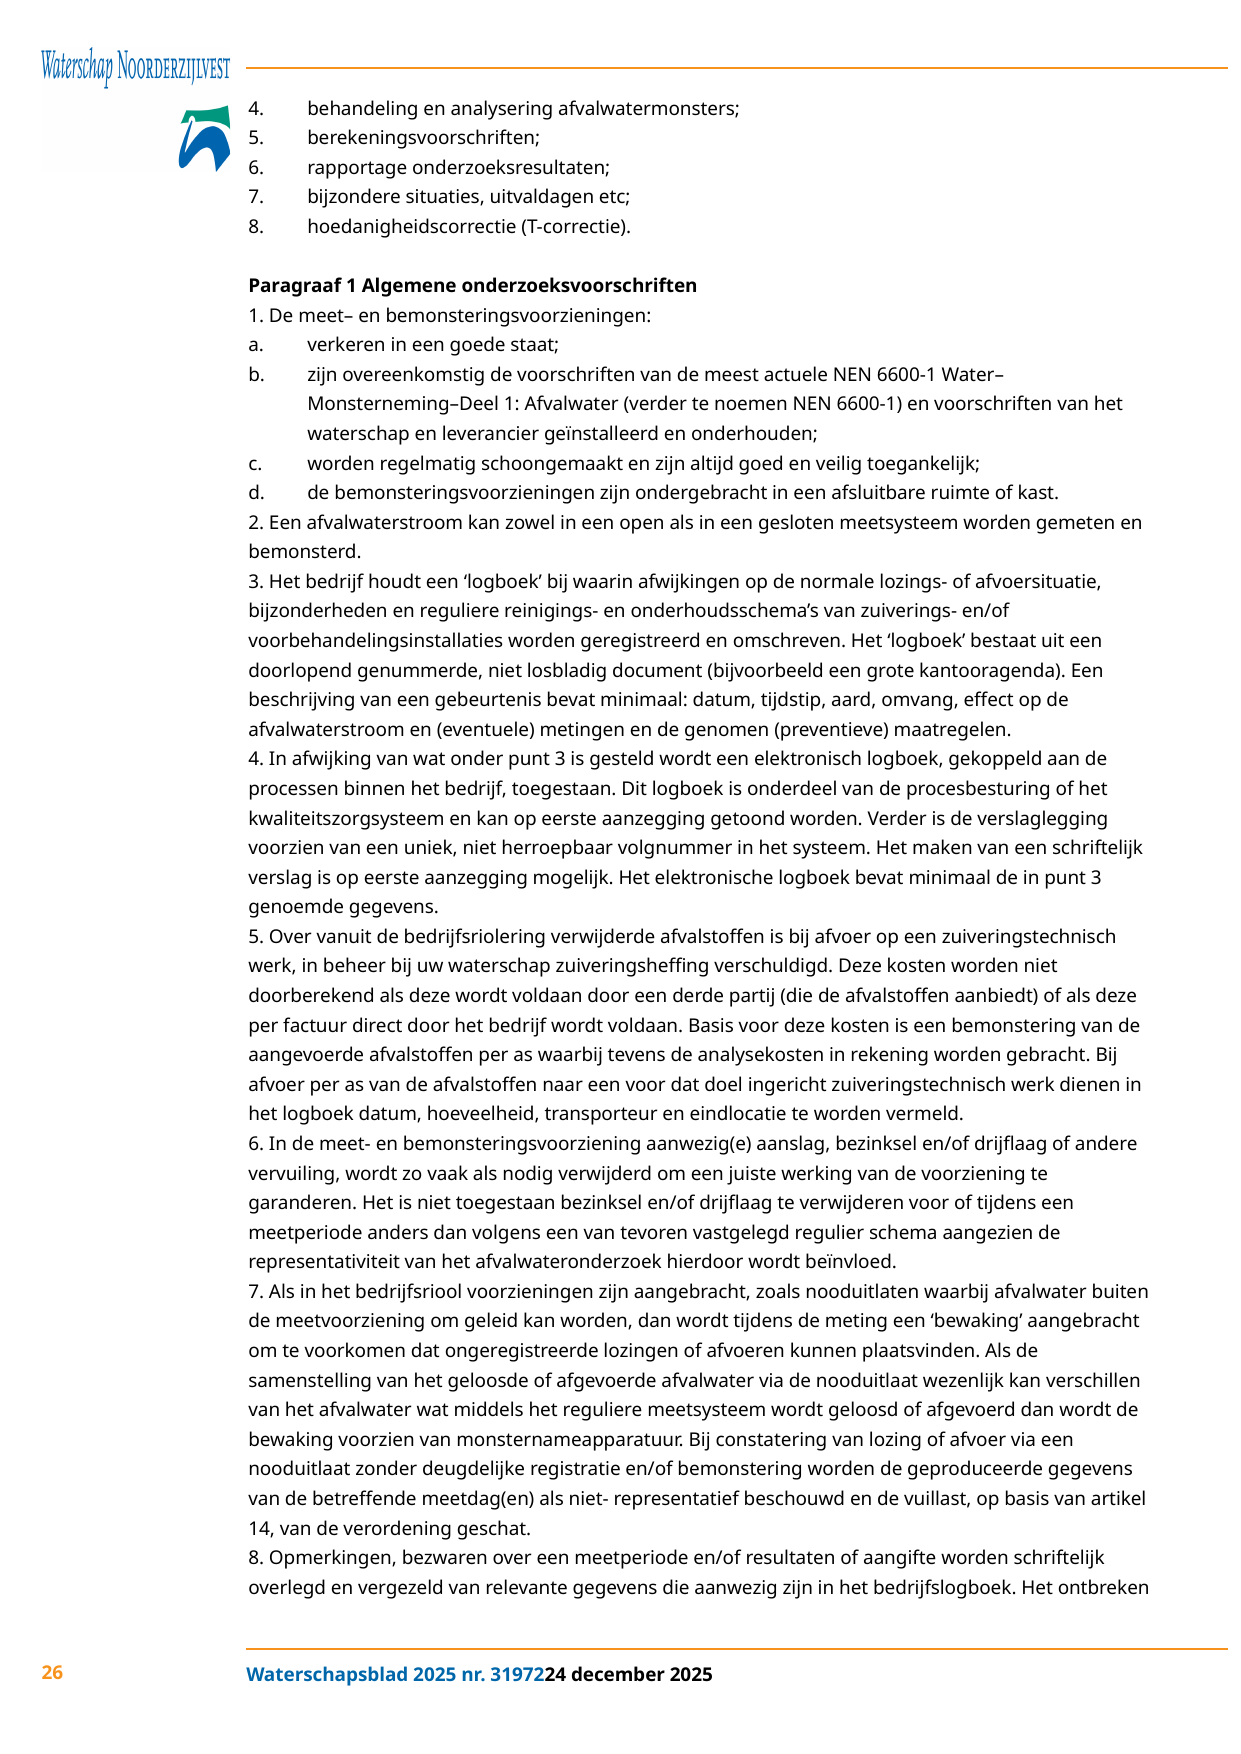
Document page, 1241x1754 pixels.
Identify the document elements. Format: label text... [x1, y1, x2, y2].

list hoedanigheidscorrectie (T-correctie). [248, 213, 1152, 239]
text 6. In de meet- en bemonsteringsvoorziening aanwezig(e) aanslag, bezinksel en/of drijflaag of andere vervuiling, wordt zo vaak als nodig verwijderd om een juiste werking van de voorziening te garanderen. Het is niet toegestaan bezinksel en/of drijflaag te verwijderen voor of tijdens een meetperiode anders dan volgens een van tevoren vastgelegd regulier schema aangezien de representativiteit van het afvalwateronderzoek hierdoor wordt beïnvloed. [248, 1130, 1152, 1274]
text 8. Opmerkingen, bezwaren over een meetperiode en/of resultaten of aangifte worden schriftelijk overlegd en vergezeld van relevante gegevens die aanwezig zijn in het bedrijfslogboek. Het ontbreken [248, 1544, 1152, 1600]
text 5. Over vanuit de bedrijfsriolering verwijderde afvalstoffen is bij afvoer op een zuiveringstechnisch werk, in beheer bij uw waterschap zuiveringsheffing verschuldigd. Deze kosten worden niet doorberekend als deze wordt voldaan door een derde partij (die de afvalstoffen aanbiedt) of als deze per factuur direct door het bedrijf wordt voldaan. Basis voor deze kosten is een bemonstering van de aangevoerde afvalstoffen per as waarbij tevens de analysekosten in rekening worden gebracht. Bij afvoer per as van de afvalstoffen naar een voor dat doel ingericht zuiveringstechnisch werk dienen in het logboek datum, hoeveelheid, transporteur en eindlocatie te worden vermeld. [248, 923, 1152, 1126]
list worden regelmatig schoongemaakt en zijn altijd goed en veilig toegankelijk; [248, 450, 1152, 476]
picture [41, 47, 231, 172]
list bijzondere situaties, uitvaldagen etc; [248, 183, 1152, 209]
list verkeren in een goede staat; [248, 331, 1152, 357]
text 3. Het bedrijf houdt een ‘logboek’ bij waarin afwijkingen op de normale lozings- of afvoersituatie, bijzonderheden en reguliere reinigings- en onderhoudsschema’s van zuiverings- en/of voorbehandelingsinstallaties worden geregistreerd en omschreven. Het ‘logboek’ bestaat uit een doorlopend genummerde, niet losbladig document (bijvoorbeeld een grote kantooragenda). Een beschrijving van een gebeurtenis bevat minimaal: datum, tijdstip, aard, omvang, effect op de afvalwaterstroom en (eventuele) metingen en de genomen (preventieve) maatregelen. [248, 568, 1152, 742]
list zijn overeenkomstig de voorschriften van de meest actuele NEN 6600-1 Water– Monsterneming–Deel 1: Afvalwater (verder te noemen NEN 6600-1) en voorschriften van het waterschap en leverancier geïnstalleerd en onderhouden; [248, 361, 1152, 446]
list rapportage onderzoeksresultaten; [248, 154, 1152, 180]
list de bemonsteringsvoorzieningen zijn ondergebracht in een afsluitbare ruimte of kast. [248, 479, 1152, 505]
text 4. In afwijking van wat onder punt 3 is gesteld wordt een elektronisch logboek, gekoppeld aan de processen binnen het bedrijf, toegestaan. Dit logboek is onderdeel van de procesbesturing of het kwaliteitszorgsysteem en kan op eerste aanzegging getoond worden. Verder is de verslaglegging voorzien van een uniek, niet herroepbaar volgnummer in het systeem. Het maken van een schriftelijk verslag is op eerste aanzegging mogelijk. Het elektronische logboek bevat minimaal de in punt 3 genoemde gegevens. [248, 746, 1152, 919]
text 7. Als in het bedrijfsriool voorzieningen zijn aangebracht, zoals nooduitlaten waarbij afvalwater buiten de meetvoorziening om geleid kan worden, dan wordt tijdens de meting een ‘bewaking’ aangebracht om te voorkomen dat ongeregistreerde lozingen of afvoeren kunnen plaatsvinden. Als de samenstelling van het geloosde of afgevoerde afvalwater via de nooduitlaat wezenlijk kan verschillen van het afvalwater wat middels het reguliere meetsysteem wordt geloosd of afgevoerd dan wordt de bewaking voorzien van monsternameapparatuur. Bij constatering van lozing of afvoer via een nooduitlaat zonder deugdelijke registratie en/of bemonstering worden de geproduceerde gegevens van de betreffende meetdag(en) als niet- representatief beschouwd en de vuillast, op basis van artikel 14, van de verordening geschat. [248, 1278, 1152, 1541]
text 1. De meet– en bemonsteringsvoorzieningen: [248, 302, 1152, 328]
list behandeling en analysering afvalwatermonsters; [248, 95, 1152, 121]
list berekeningsvoorschriften; [248, 124, 1152, 150]
text Paragraaf 1 Algemene onderzoeksvoorschriften [248, 272, 1152, 298]
text 2. Een afvalwaterstroom kan zowel in een open als in een gesloten meetsysteem worden gemeten en bemonsterd. [248, 509, 1152, 564]
